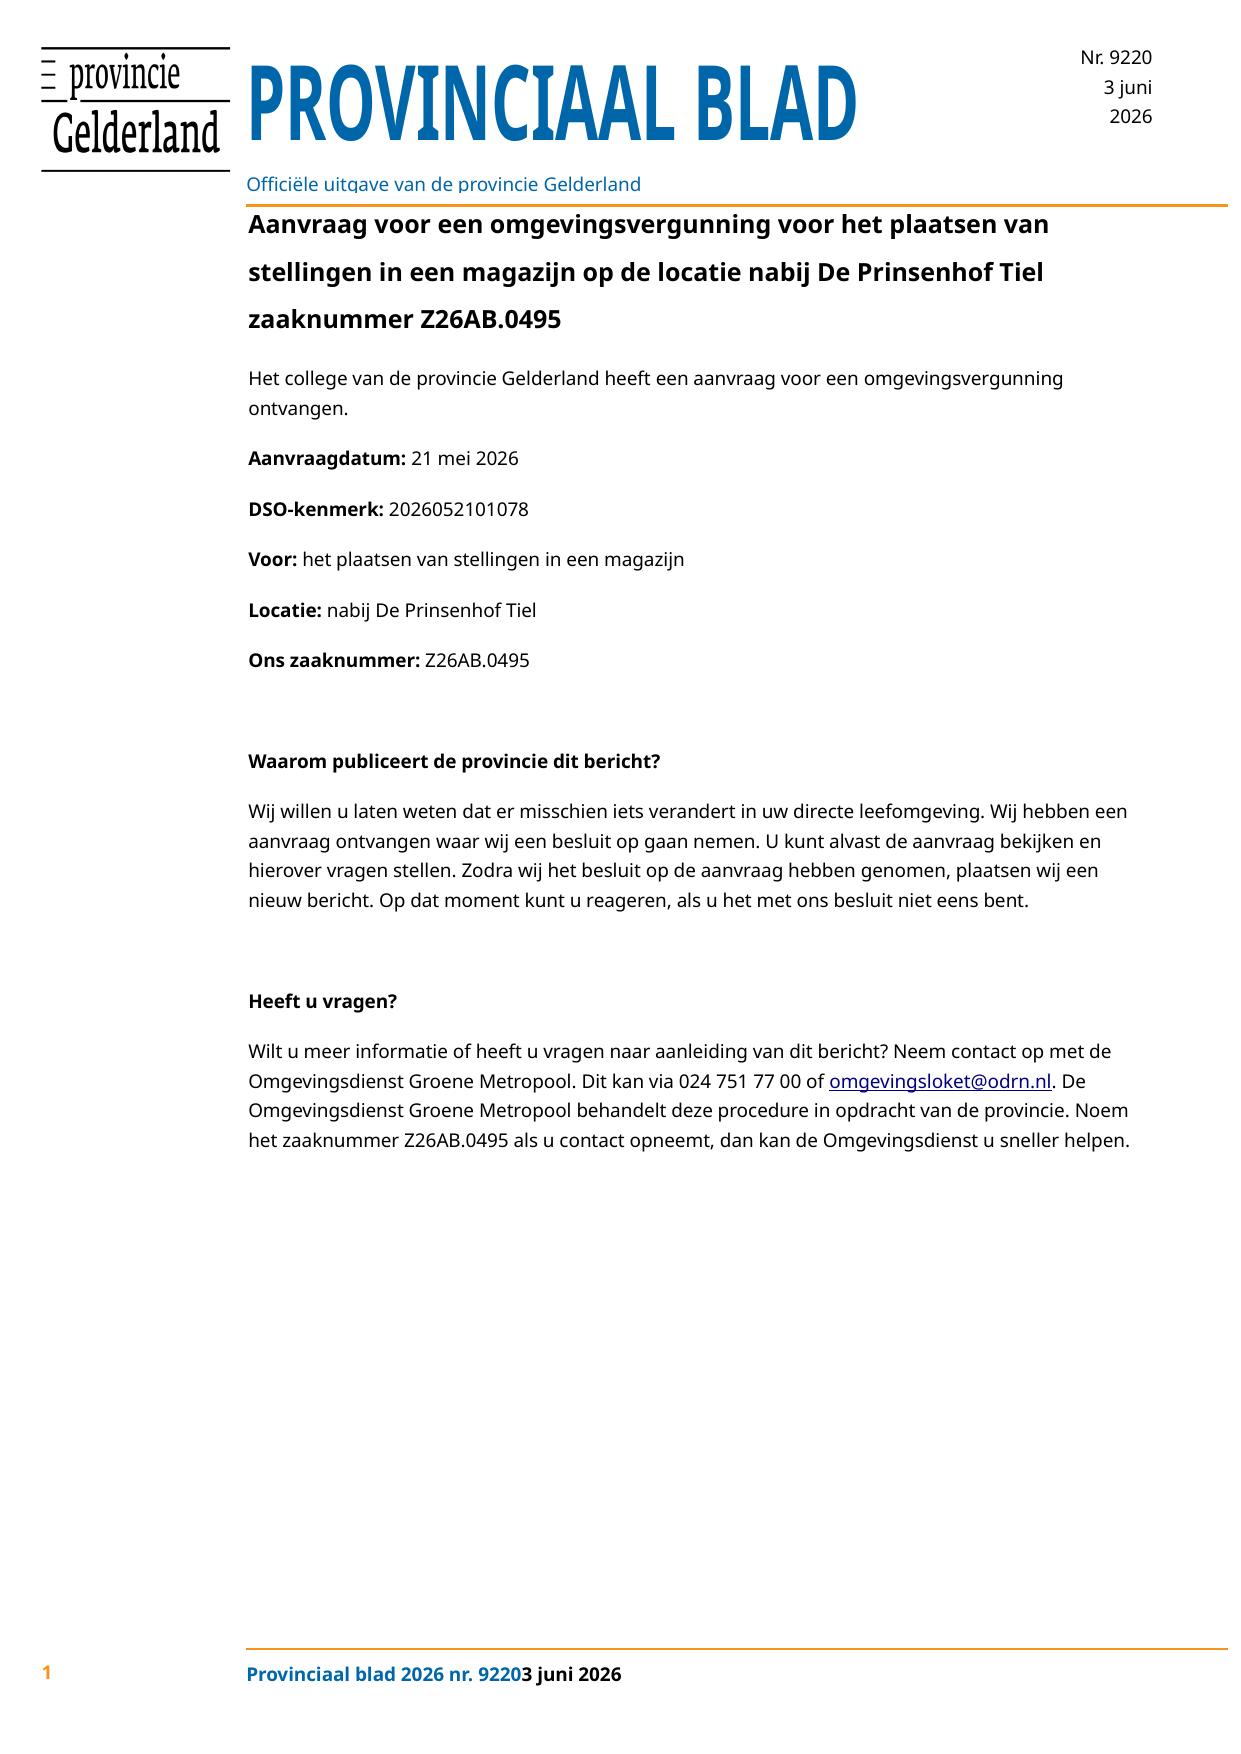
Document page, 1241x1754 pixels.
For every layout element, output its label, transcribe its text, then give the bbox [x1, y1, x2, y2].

text Heeft u vragen? [248, 988, 1152, 1014]
text Wilt u meer informatie of heeft u vragen naar aanleiding van dit bericht? Neem contact op met de Omgevingsdienst Groene Metropool. Dit kan via 024 751 77 00 of omgevingsloket@odrn.nl. De Omgevingsdienst Groene Metropool behandelt deze procedure in opdracht van de provincie. Noem het zaaknummer Z26AB.0495 als u contact opneemt, dan kan de Omgevingsdienst u sneller helpen. [248, 1038, 1152, 1153]
text Voor: het plaatsen van stellingen in een magazijn [248, 546, 1152, 572]
text Wij willen u laten weten dat er misschien iets verandert in uw directe leefomgeving. Wij hebben een aanvraag ontvangen waar wij een besluit op gaan nemen. U kunt alvast de aanvraag bekijken en hierover vragen stellen. Zodra wij het besluit op de aanvraag hebben genomen, plaatsen wij een nieuw bericht. Op dat moment kunt u reageren, als u het met ons besluit niet eens bent. [248, 798, 1152, 913]
text Locatie: nabij De Prinsenhof Tiel [248, 597, 1152, 622]
text Aanvraagdatum: 21 mei 2026 [248, 446, 1152, 471]
text DSO-kenmerk: 2026052101078 [248, 496, 1152, 522]
picture [41, 47, 231, 172]
text Aanvraag voor een omgevingsvergunning voor het plaatsen van stellingen in een magazijn op de locatie nabij De Prinsenhof Tiel zaaknummer Z26AB.0495 [248, 207, 1152, 336]
text Waarom publiceert de provincie dit bericht? [248, 748, 1152, 774]
text Het college van de provincie Gelderland heeft een aanvraag voor een omgevingsvergunning ontvangen. [248, 366, 1152, 421]
text Ons zaaknummer: Z26AB.0495 [248, 647, 1152, 673]
